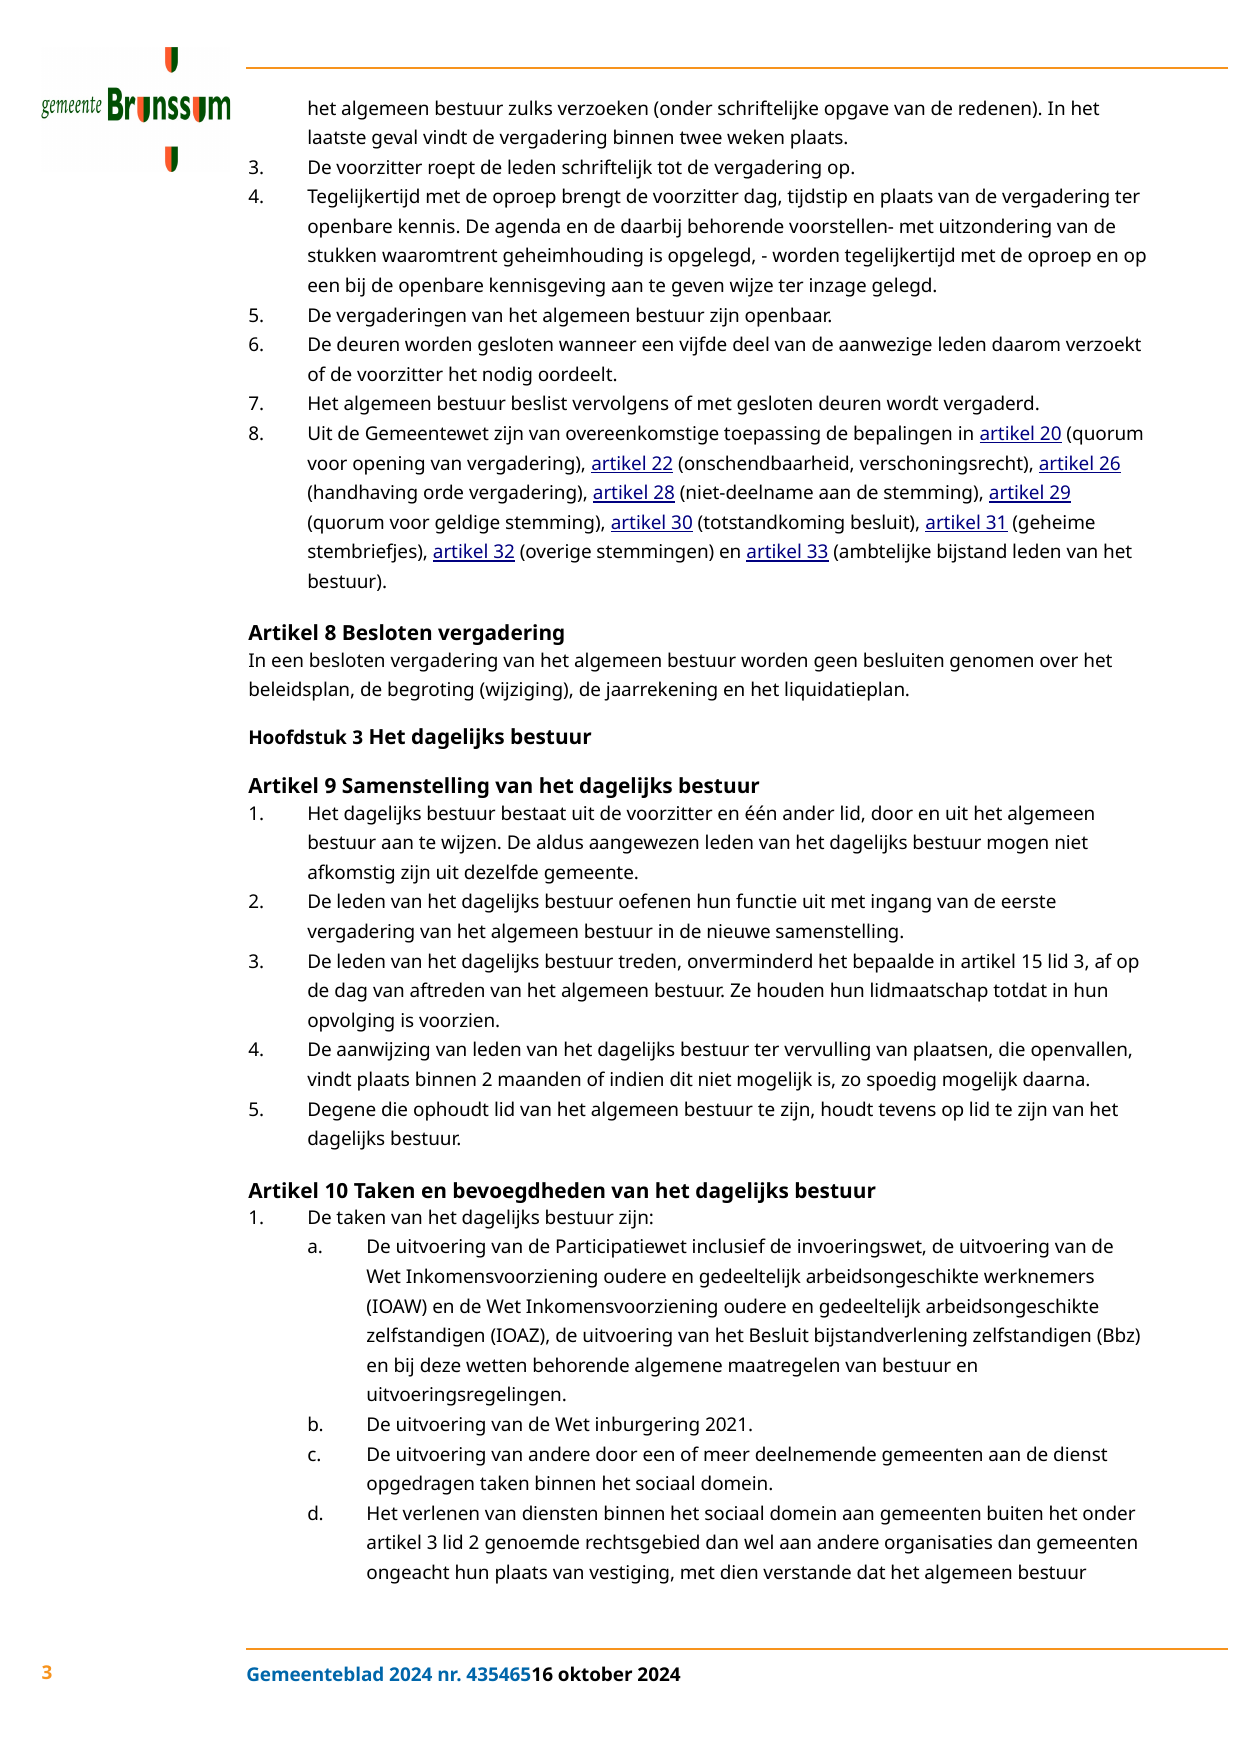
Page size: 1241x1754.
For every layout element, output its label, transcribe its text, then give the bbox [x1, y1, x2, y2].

text Artikel 8 Besloten vergadering [248, 618, 1152, 647]
list De taken van het dagelijks bestuur zijn: [248, 1204, 1152, 1230]
text Hoofdstuk 3 Het dagelijks bestuur [248, 722, 1152, 751]
text Artikel 9 Samenstelling van het dagelijks bestuur [248, 771, 1152, 800]
list Uit de Gemeentewet zijn van overeenkomstige toepassing de bepalingen in artikel 20 (quorum voor opening van vergadering), artikel 22 (onschendbaarheid, verschoningsrecht), artikel 26 (handhaving orde vergadering), artikel 28 (niet-deelname aan de stemming), artikel 29 (quorum voor geldige stemming), artikel 30 (totstandkoming besluit), artikel 31 (geheime stembriefjes), artikel 32 (overige stemmingen) en artikel 33 (ambtelijke bijstand leden van het bestuur). [248, 420, 1152, 594]
list De leden van het dagelijks bestuur treden, onverminderd het bepaalde in artikel 15 lid 3, af op de dag van aftreden van het algemeen bestuur. Ze houden hun lidmaatschap totdat in hun opvolging is voorzien. [248, 948, 1152, 1033]
list De uitvoering van de Wet inburgering 2021. [307, 1411, 1152, 1437]
list De vergaderingen van het algemeen bestuur zijn openbaar. [248, 302, 1152, 328]
list het algemeen bestuur zulks verzoeken (onder schriftelijke opgave van de redenen). In het laatste geval vindt de vergadering binnen twee weken plaats. [248, 95, 1152, 150]
list De leden van het dagelijks bestuur oefenen hun functie uit met ingang van de eerste vergadering van het algemeen bestuur in de nieuwe samenstelling. [248, 889, 1152, 944]
list De aanwijzing van leden van het dagelijks bestuur ter vervulling van plaatsen, die openvallen, vindt plaats binnen 2 maanden of indien dit niet mogelijk is, zo spoedig mogelijk daarna. [248, 1037, 1152, 1092]
list De uitvoering van andere door een of meer deelnemende gemeenten aan de dienst opgedragen taken binnen het sociaal domein. [307, 1441, 1152, 1496]
list De uitvoering van de Participatiewet inclusief de invoeringswet, de uitvoering van de Wet Inkomensvoorziening oudere en gedeeltelijk arbeidsongeschikte werknemers (IOAW) en de Wet Inkomensvoorziening oudere en gedeeltelijk arbeidsongeschikte zelfstandigen (IOAZ), de uitvoering van het Besluit bijstandverlening zelfstandigen (Bbz) en bij deze wetten behorende algemene maatregelen van bestuur en uitvoeringsregelingen. [307, 1234, 1152, 1407]
list Het algemeen bestuur beslist vervolgens of met gesloten deuren wordt vergaderd. [248, 391, 1152, 416]
list Tegelijkertijd met de oproep brengt de voorzitter dag, tijdstip en plaats van de vergadering ter openbare kennis. De agenda en de daarbij behorende voorstellen- met uitzondering van de stukken waaromtrent geheimhouding is opgelegd, - worden tegelijkertijd met de oproep en op een bij de openbare kennisgeving aan te geven wijze ter inzage gelegd. [248, 183, 1152, 298]
text Artikel 10 Taken en bevoegdheden van het dagelijks bestuur [248, 1176, 1152, 1204]
list Het verlenen van diensten binnen het sociaal domein aan gemeenten buiten het onder artikel 3 lid 2 genoemde rechtsgebied dan wel aan andere organisaties dan gemeenten ongeacht hun plaats van vestiging, met dien verstande dat het algemeen bestuur [307, 1500, 1152, 1585]
list Degene die ophoudt lid van het algemeen bestuur te zijn, houdt tevens op lid te zijn van het dagelijks bestuur. [248, 1096, 1152, 1151]
list De deuren worden gesloten wanneer een vijfde deel van de aanwezige leden daarom verzoekt of de voorzitter het nodig oordeelt. [248, 331, 1152, 387]
text In een besloten vergadering van het algemeen bestuur worden geen besluiten genomen over het beleidsplan, de begroting (wijziging), de jaarrekening en het liquidatieplan. [248, 647, 1152, 702]
picture [41, 47, 231, 172]
list De voorzitter roept de leden schriftelijk tot de vergadering op. [248, 154, 1152, 180]
list Het dagelijks bestuur bestaat uit de voorzitter en één ander lid, door en uit het algemeen bestuur aan te wijzen. De aldus aangewezen leden van het dagelijks bestuur mogen niet afkomstig zijn uit dezelfde gemeente. [248, 800, 1152, 885]
